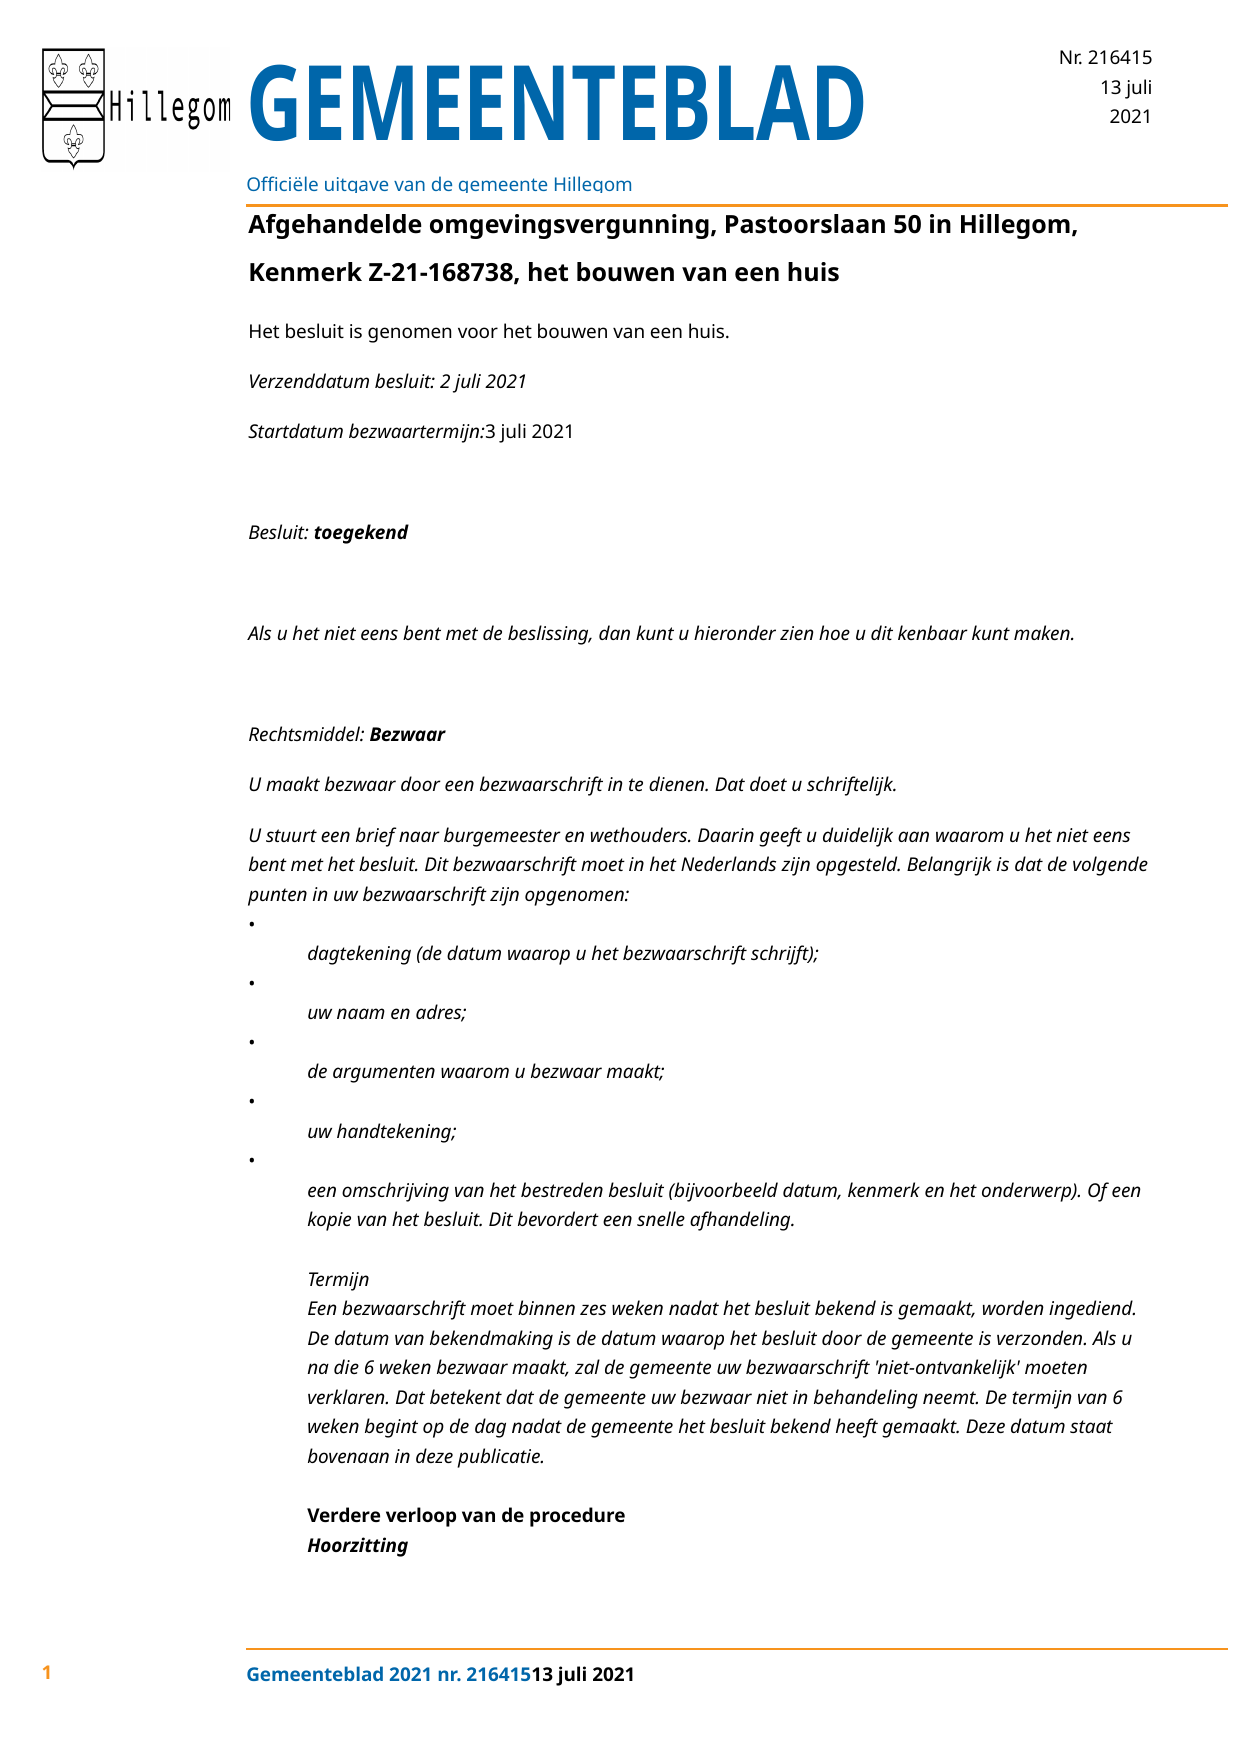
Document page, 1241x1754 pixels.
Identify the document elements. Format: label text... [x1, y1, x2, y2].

text U maakt bezwaar door een bezwaarschrift in te dienen. Dat doet u schriftelijk. [248, 772, 1152, 797]
text Afgehandelde omgevingsvergunning, Pastoorslaan 50 in Hillegom, Kenmerk Z-21-168738, het bouwen van een huis [248, 207, 1152, 288]
list Termijn [248, 1266, 1152, 1292]
list Verdere verloop van de procedure [248, 1502, 1152, 1528]
text Het besluit is genomen voor het bouwen van een huis. [248, 318, 1152, 344]
list uw naam en adres; [248, 999, 1152, 1025]
text Startdatum bezwaartermijn:3 juli 2021 [248, 419, 1152, 444]
list Een bezwaarschrift moet binnen zes weken nadat het besluit bekend is gemaakt, worden ingediend. De datum van bekendmaking is de datum waarop het besluit door de gemeente is verzonden. Als u na die 6 weken bezwaar maakt, zal de gemeente uw bezwaarschrift 'niet-ontvankelijk' moeten verklaren. Dat betekent dat de gemeente uw bezwaar niet in behandeling neemt. De termijn van 6 weken begint op de dag nadat de gemeente het besluit bekend heeft gemaakt. Deze datum staat bovenaan in deze publicatie. [248, 1295, 1152, 1469]
list dagtekening (de datum waarop u het bezwaarschrift schrijft); [248, 940, 1152, 966]
text Rechtsmiddel: Bezwaar [248, 721, 1152, 747]
text Als u het niet eens bent met de beslissing, dan kunt u hieronder zien hoe u dit kenbaar kunt maken. [248, 620, 1152, 646]
list de argumenten waarom u bezwaar maakt; [248, 1059, 1152, 1084]
list Hoorzitting [248, 1532, 1152, 1558]
text U stuurt een brief naar burgemeester en wethouders. Daarin geeft u duidelijk aan waarom u het niet eens bent met het besluit. Dit bezwaarschrift moet in het Nederlands zijn opgesteld. Belangrijk is dat de volgende punten in uw bezwaarschrift zijn opgenomen: [248, 822, 1152, 907]
picture [41, 47, 231, 172]
list een omschrijving van het bestreden besluit (bijvoorbeeld datum, kenmerk en het onderwerp). Of een kopie van het besluit. Dit bevordert een snelle afhandeling. [248, 1177, 1152, 1232]
text Verzenddatum besluit: 2 juli 2021 [248, 368, 1152, 394]
list uw handtekening; [248, 1118, 1152, 1144]
text Besluit: toegekend [248, 519, 1152, 545]
